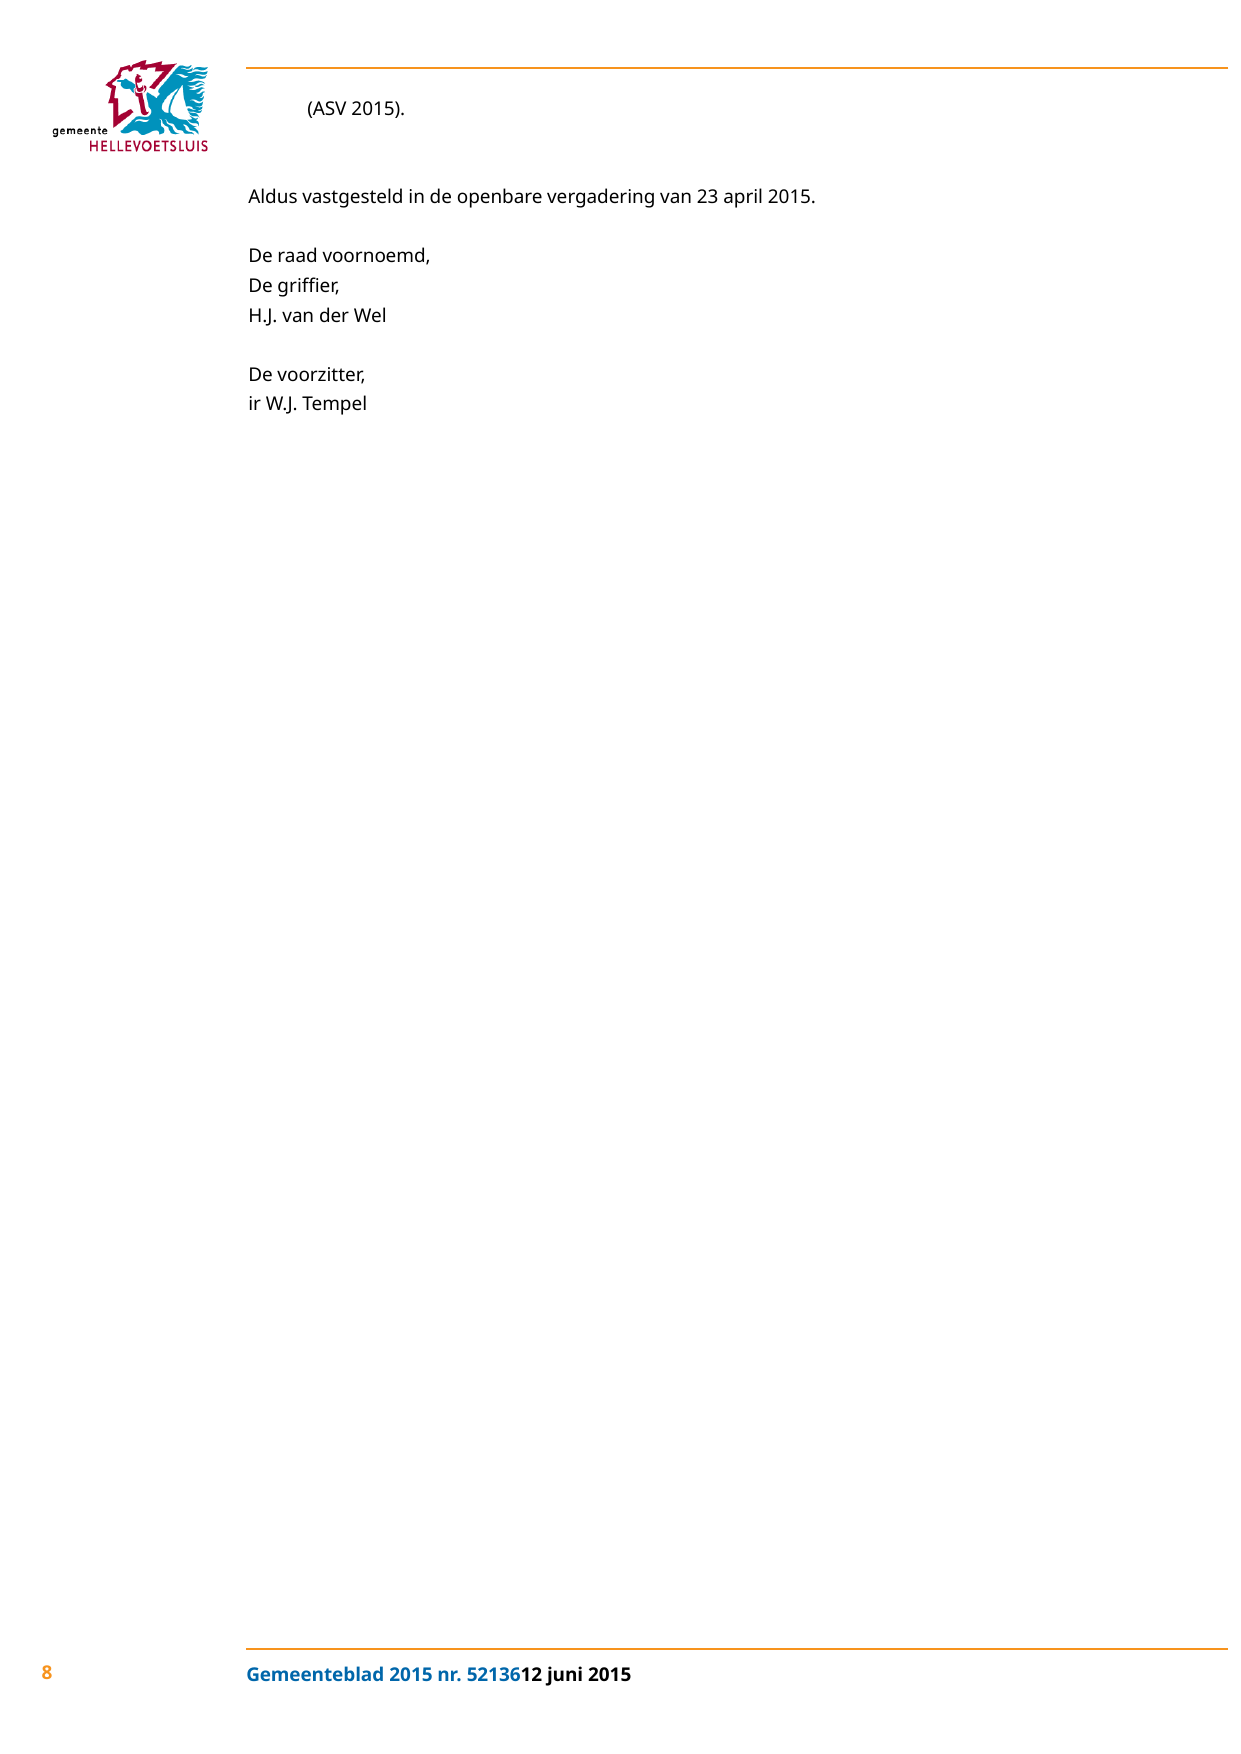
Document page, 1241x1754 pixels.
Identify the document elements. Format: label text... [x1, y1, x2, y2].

list (ASV 2015). [248, 95, 1152, 121]
text De raad voornoemd, [248, 243, 1152, 268]
text H.J. van der Wel [248, 302, 1152, 328]
text De voorzitter, [248, 361, 1152, 387]
text ir W.J. Tempel [248, 391, 1152, 416]
text Aldus vastgesteld in de openbare vergadering van 23 april 2015. [248, 183, 1152, 209]
picture [41, 47, 231, 172]
text De griffier, [248, 272, 1152, 298]
